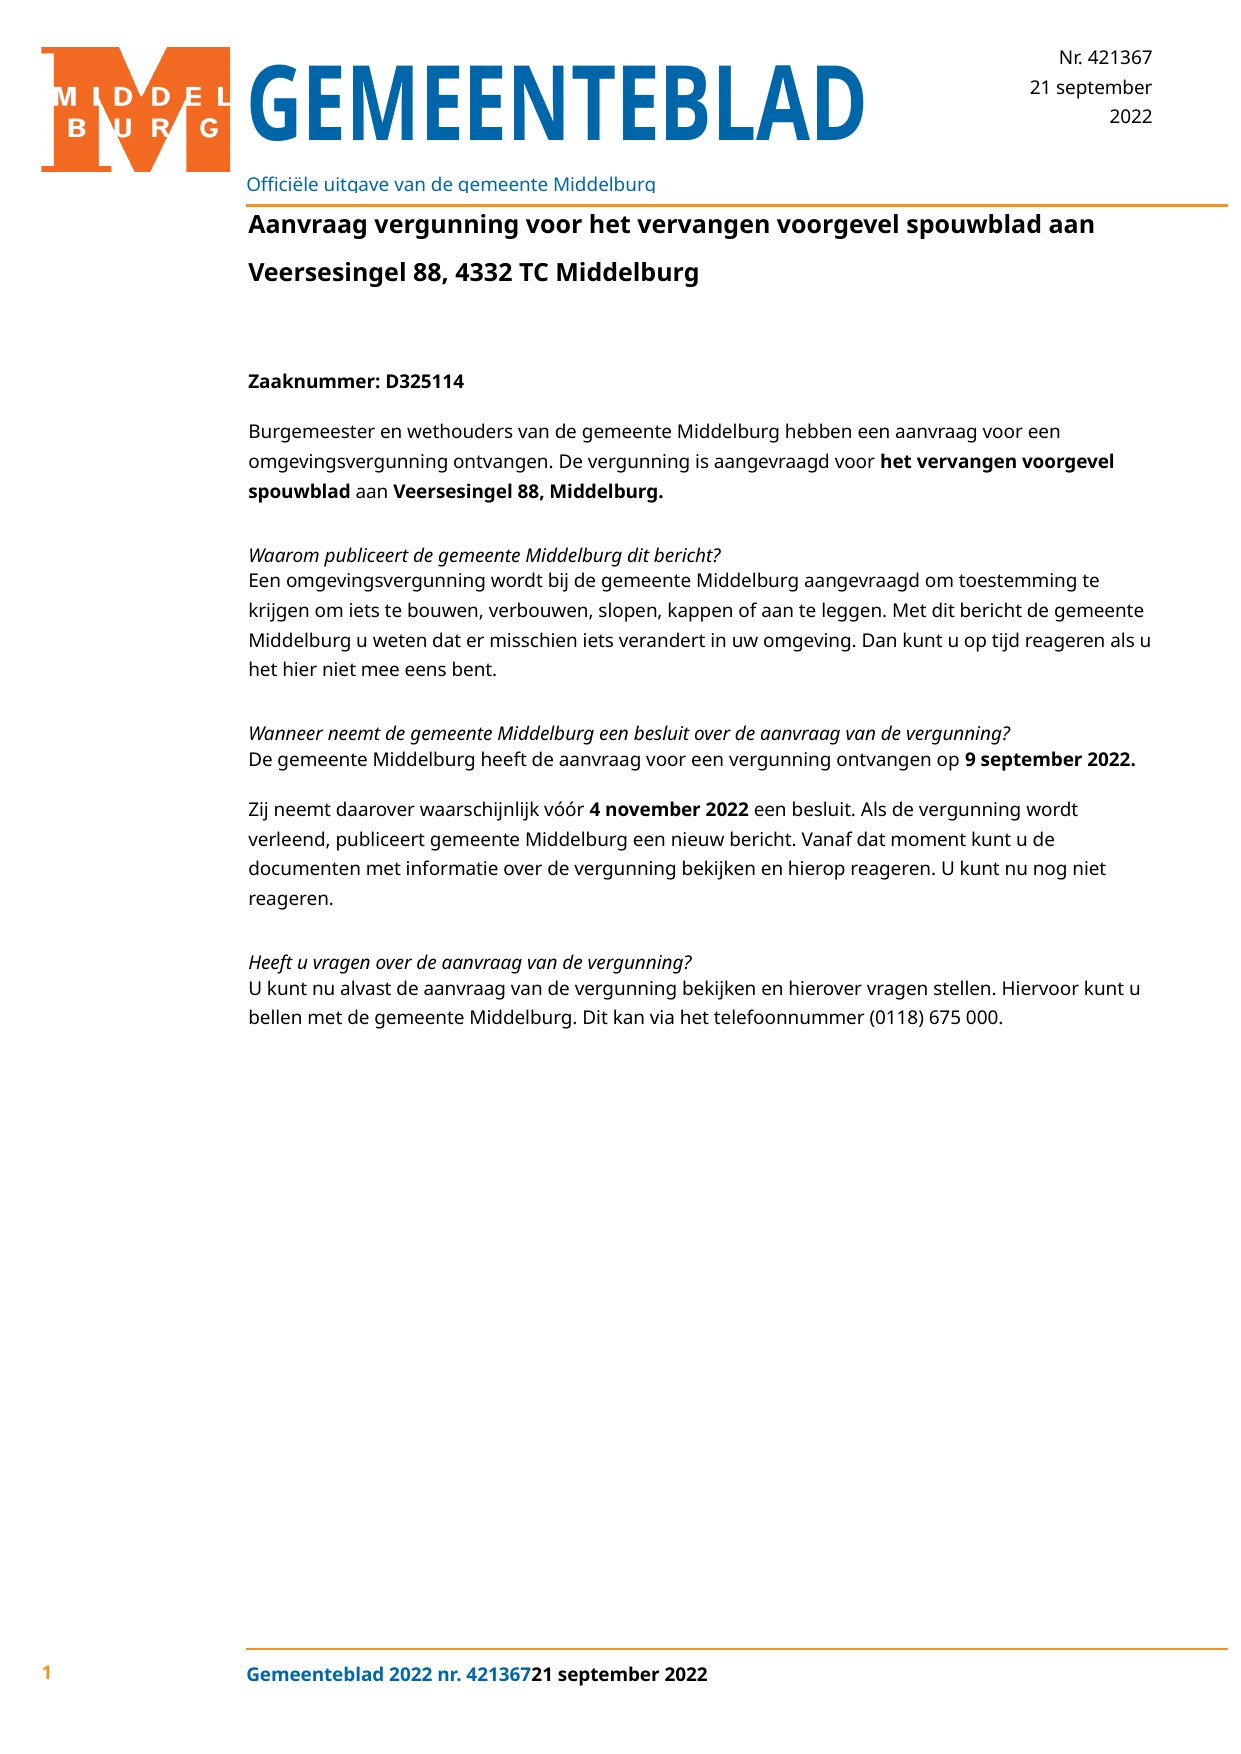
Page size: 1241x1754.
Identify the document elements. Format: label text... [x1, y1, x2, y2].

text U kunt nu alvast de aanvraag van de vergunning bekijken en hierover vragen stellen. Hiervoor kunt u bellen met de gemeente Middelburg. Dit kan via het telefoonnummer (0118) 675 000. [248, 975, 1152, 1030]
text Aanvraag vergunning voor het vervangen voorgevel spouwblad aan Veersesingel 88, 4332 TC Middelburg [248, 207, 1152, 288]
text Zaaknummer: D325114 [248, 368, 1152, 394]
text Waarom publiceert de gemeente Middelburg dit bericht? [248, 542, 1152, 568]
text Wanneer neemt de gemeente Middelburg een besluit over de aanvraag van de vergunning? [248, 720, 1152, 746]
text Heeft u vragen over de aanvraag van de vergunning? [248, 949, 1152, 975]
text Burgemeester en wethouders van de gemeente Middelburg hebben een aanvraag voor een omgevingsvergunning ontvangen. De vergunning is aangevraagd voor het vervangen voorgevel spouwblad aan Veersesingel 88, Middelburg. [248, 419, 1152, 504]
text De gemeente Middelburg heeft de aanvraag voor een vergunning ontvangen op 9 september 2022. [248, 746, 1152, 772]
text Zij neemt daarover waarschijnlijk vóór 4 november 2022 een besluit. Als de vergunning wordt verleend, publiceert gemeente Middelburg een nieuw bericht. Vanaf dat moment kunt u de documenten met informatie over de vergunning bekijken en hierop reageren. U kunt nu nog niet reageren. [248, 796, 1152, 911]
text Een omgevingsvergunning wordt bij de gemeente Middelburg aangevraagd om toestemming te krijgen om iets te bouwen, verbouwen, slopen, kappen of aan te leggen. Met dit bericht de gemeente Middelburg u weten dat er misschien iets verandert in uw omgeving. Dan kunt u op tijd reageren als u het hier niet mee eens bent. [248, 568, 1152, 682]
picture [41, 47, 231, 172]
